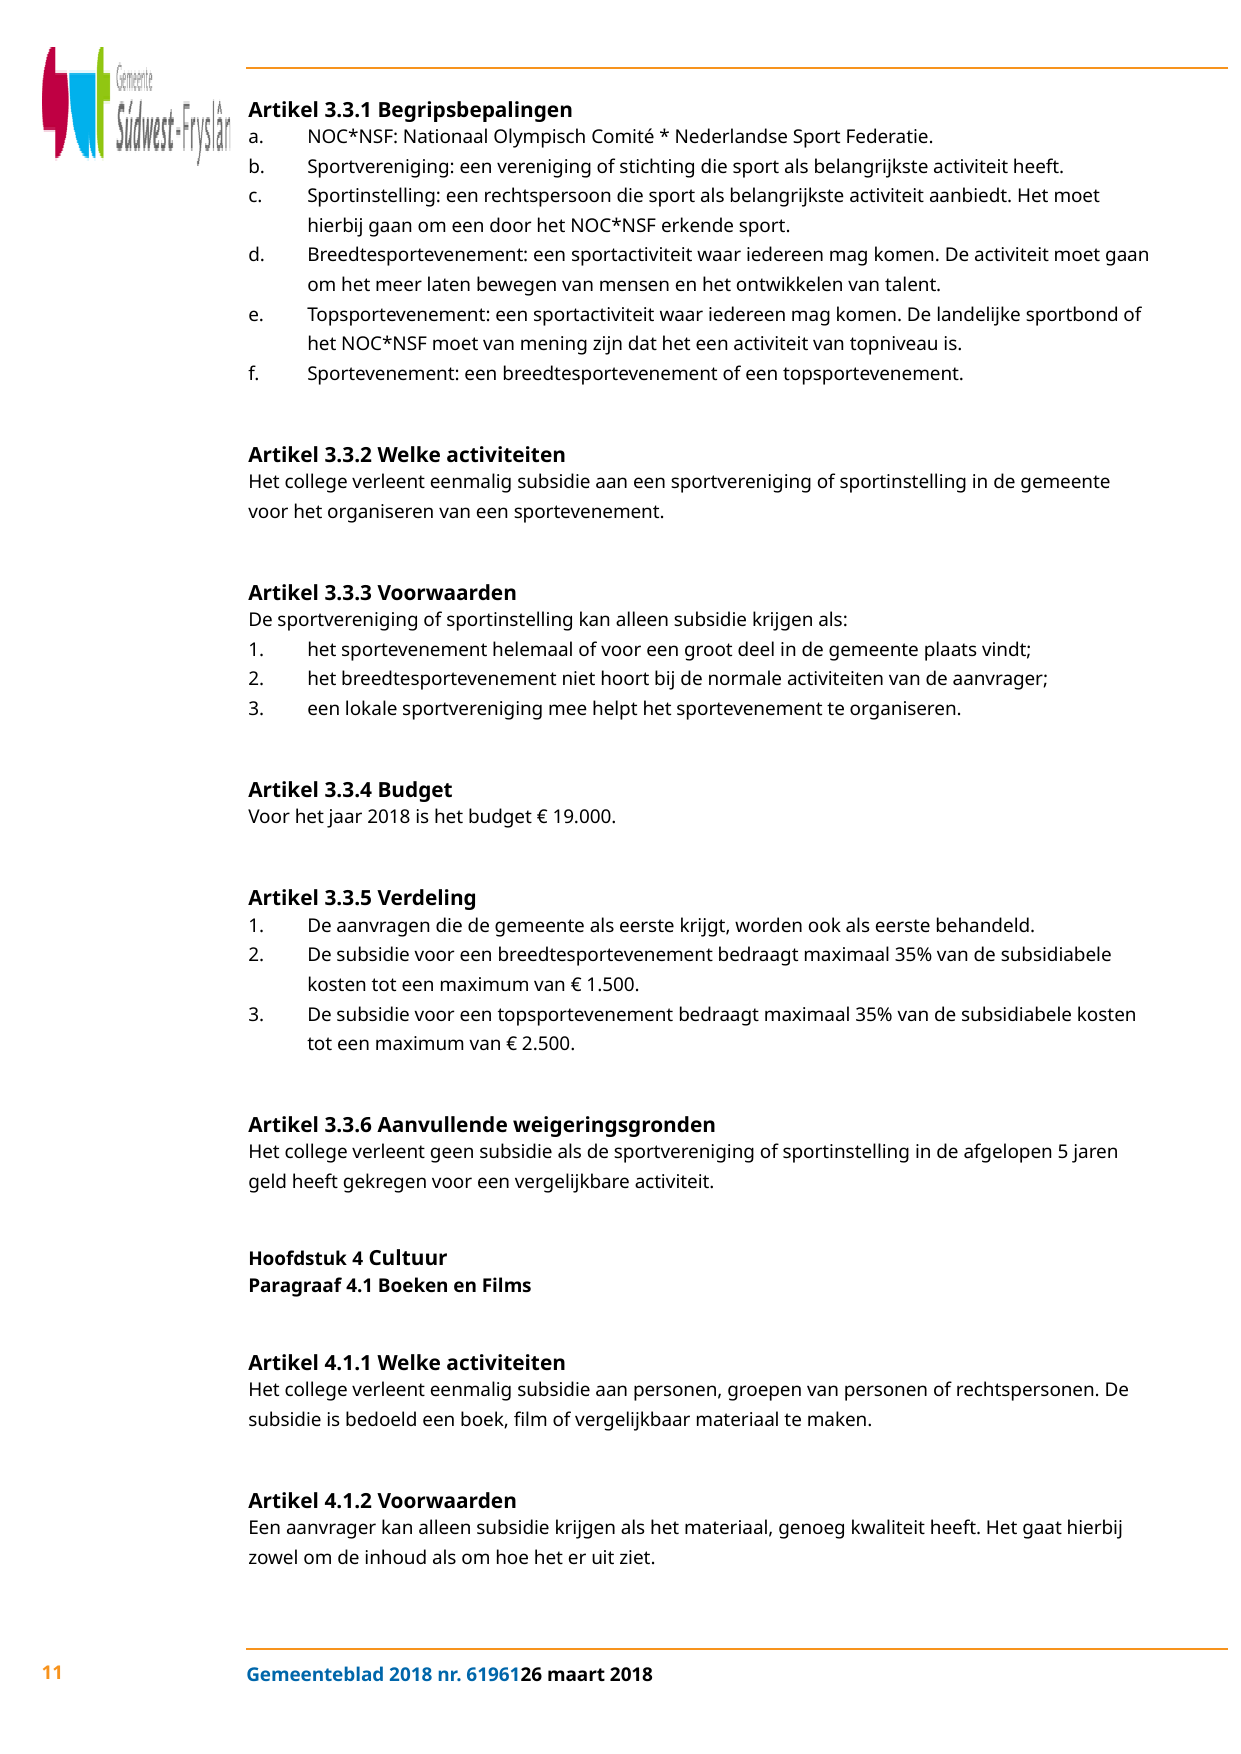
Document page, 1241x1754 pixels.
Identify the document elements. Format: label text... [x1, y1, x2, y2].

text Artikel 4.1.1 Welke activiteiten [248, 1348, 1152, 1377]
text Een aanvrager kan alleen subsidie krijgen als het materiaal, genoeg kwaliteit heeft. Het gaat hierbij zowel om de inhoud als om hoe het er uit ziet. [248, 1514, 1152, 1570]
list het breedtesportevenement niet hoort bij de normale activiteiten van de aanvrager; [248, 666, 1152, 691]
text Artikel 3.3.1 Begripsbepalingen [248, 95, 1152, 123]
text Artikel 4.1.2 Voorwaarden [248, 1486, 1152, 1514]
list Sportvereniging: een vereniging of stichting die sport als belangrijkste activiteit heeft. [248, 153, 1152, 178]
text Hoofdstuk 4 Cultuur [248, 1243, 1152, 1272]
text Artikel 3.3.5 Verdeling [248, 883, 1152, 912]
text Artikel 3.3.3 Voorwaarden [248, 578, 1152, 606]
list Topsportevenement: een sportactiviteit waar iedereen mag komen. De landelijke sportbond of het NOC*NSF moet van mening zijn dat het een activiteit van topniveau is. [248, 301, 1152, 356]
list De subsidie voor een breedtesportevenement bedraagt maximaal 35% van de subsidiabele kosten tot een maximum van € 1.500. [248, 942, 1152, 997]
text Artikel 3.3.2 Welke activiteiten [248, 440, 1152, 468]
list NOC*NSF: Nationaal Olympisch Comité * Nederlandse Sport Federatie. [248, 123, 1152, 149]
text Het college verleent eenmalig subsidie aan personen, groepen van personen of rechtspersonen. De subsidie is bedoeld een boek, film of vergelijkbaar materiaal te maken. [248, 1377, 1152, 1432]
list een lokale sportvereniging mee helpt het sportevenement te organiseren. [248, 695, 1152, 721]
picture [41, 47, 231, 172]
list Sportinstelling: een rechtspersoon die sport als belangrijkste activiteit aanbiedt. Het moet hierbij gaan om een door het NOC*NSF erkende sport. [248, 182, 1152, 238]
text Paragraaf 4.1 Boeken en Films [248, 1272, 1152, 1298]
text Artikel 3.3.4 Budget [248, 775, 1152, 803]
text De sportvereniging of sportinstelling kan alleen subsidie krijgen als: [248, 606, 1152, 632]
text Het college verleent eenmalig subsidie aan een sportvereniging of sportinstelling in de gemeente voor het organiseren van een sportevenement. [248, 468, 1152, 524]
list het sportevenement helemaal of voor een groot deel in de gemeente plaats vindt; [248, 636, 1152, 662]
text Artikel 3.3.6 Aanvullende weigeringsgronden [248, 1110, 1152, 1139]
list De aanvragen die de gemeente als eerste krijgt, worden ook als eerste behandeld. [248, 912, 1152, 938]
text Het college verleent geen subsidie als de sportvereniging of sportinstelling in de afgelopen 5 jaren geld heeft gekregen voor een vergelijkbare activiteit. [248, 1139, 1152, 1194]
list Sportevenement: een breedtesportevenement of een topsportevenement. [248, 360, 1152, 386]
list Breedtesportevenement: een sportactiviteit waar iedereen mag komen. De activiteit moet gaan om het meer laten bewegen van mensen en het ontwikkelen van talent. [248, 242, 1152, 297]
text Voor het jaar 2018 is het budget € 19.000. [248, 803, 1152, 829]
list De subsidie voor een topsportevenement bedraagt maximaal 35% van de subsidiabele kosten tot een maximum van € 2.500. [248, 1001, 1152, 1056]
